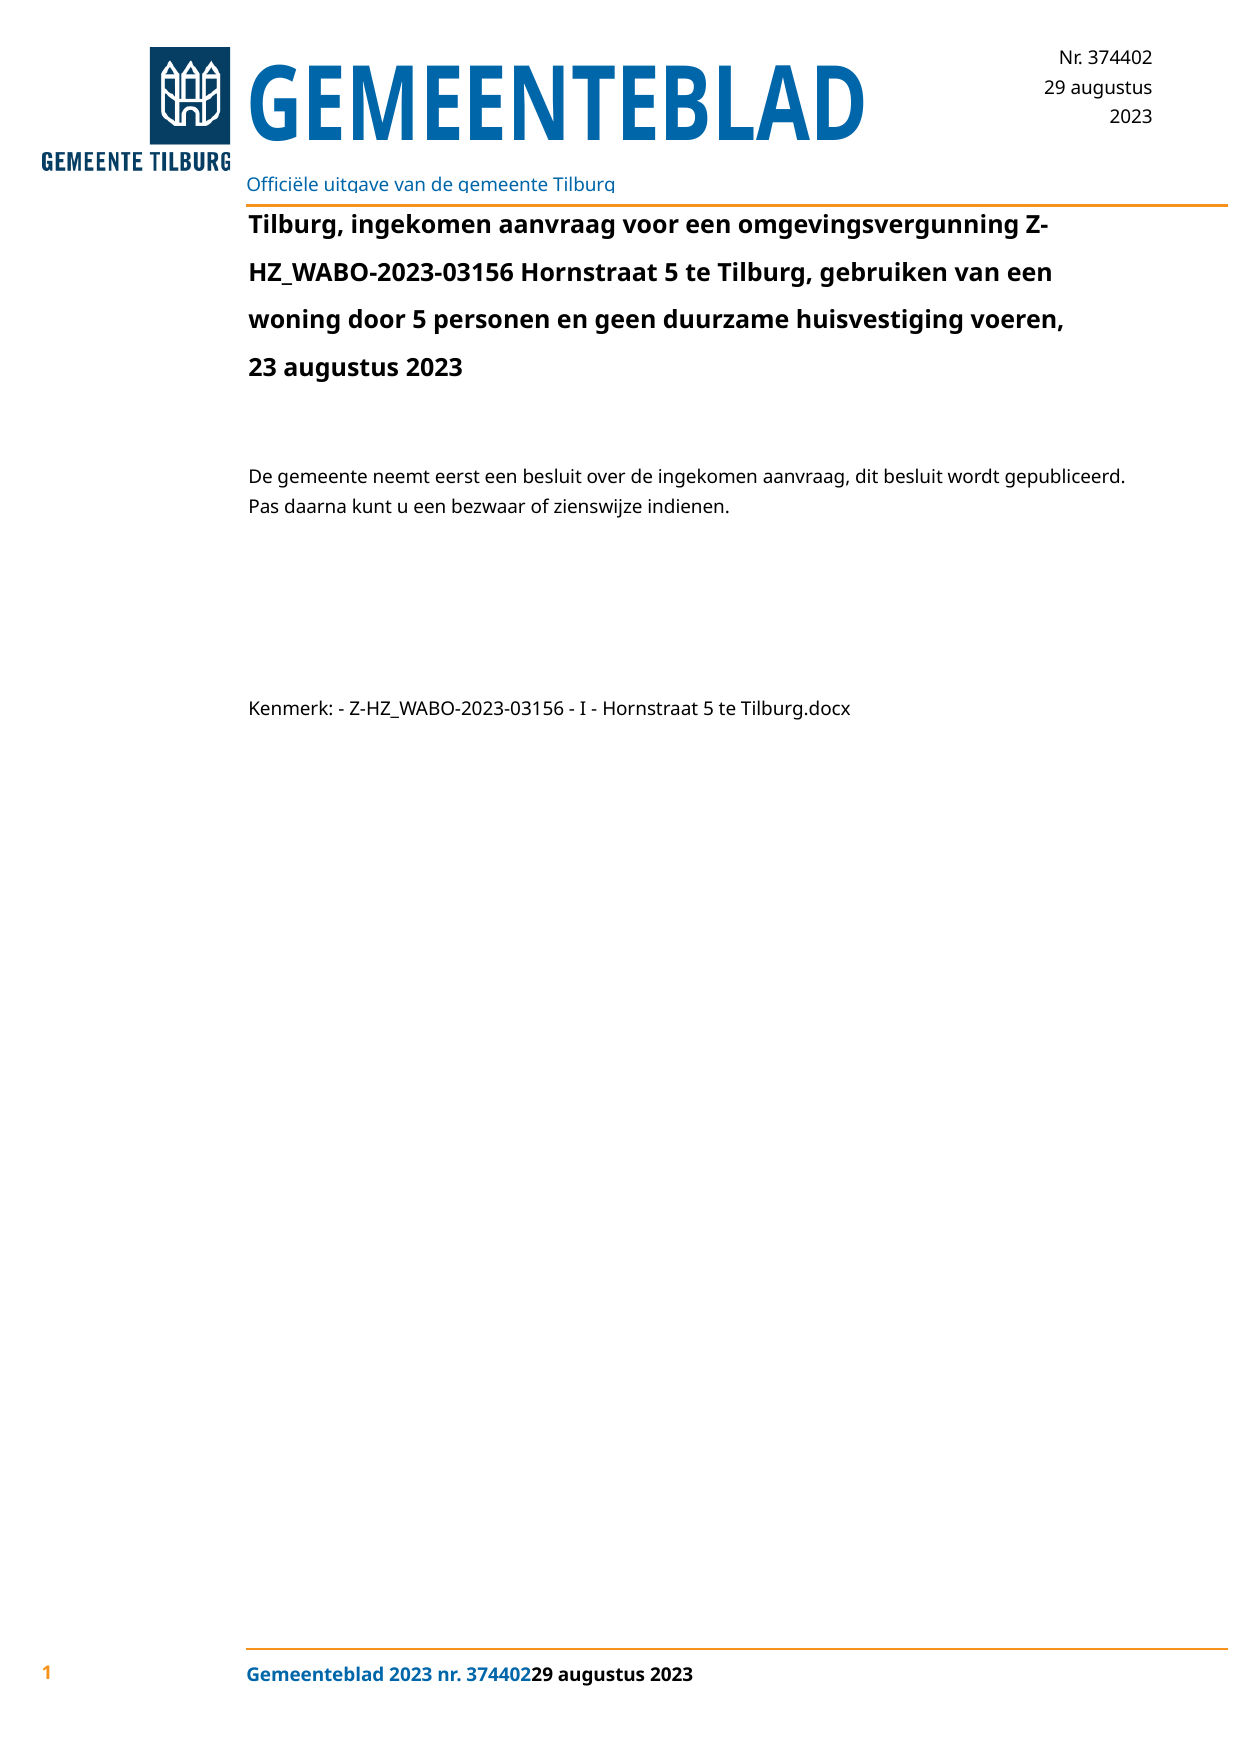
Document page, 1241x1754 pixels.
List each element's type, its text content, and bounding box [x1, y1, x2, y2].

text Tilburg, ingekomen aanvraag voor een omgevingsvergunning Z-HZ_WABO-2023-03156 Hornstraat 5 te Tilburg, gebruiken van een woning door 5 personen en geen duurzame huisvestiging voeren, 23 augustus 2023 [248, 207, 1152, 384]
text De gemeente neemt eerst een besluit over de ingekomen aanvraag, dit besluit wordt gepubliceerd. Pas daarna kunt u een bezwaar of zienswijze indienen. [248, 463, 1152, 519]
text Kenmerk: - Z-HZ_WABO-2023-03156 - I - Hornstraat 5 te Tilburg.docx [248, 695, 1152, 721]
picture [41, 47, 231, 172]
